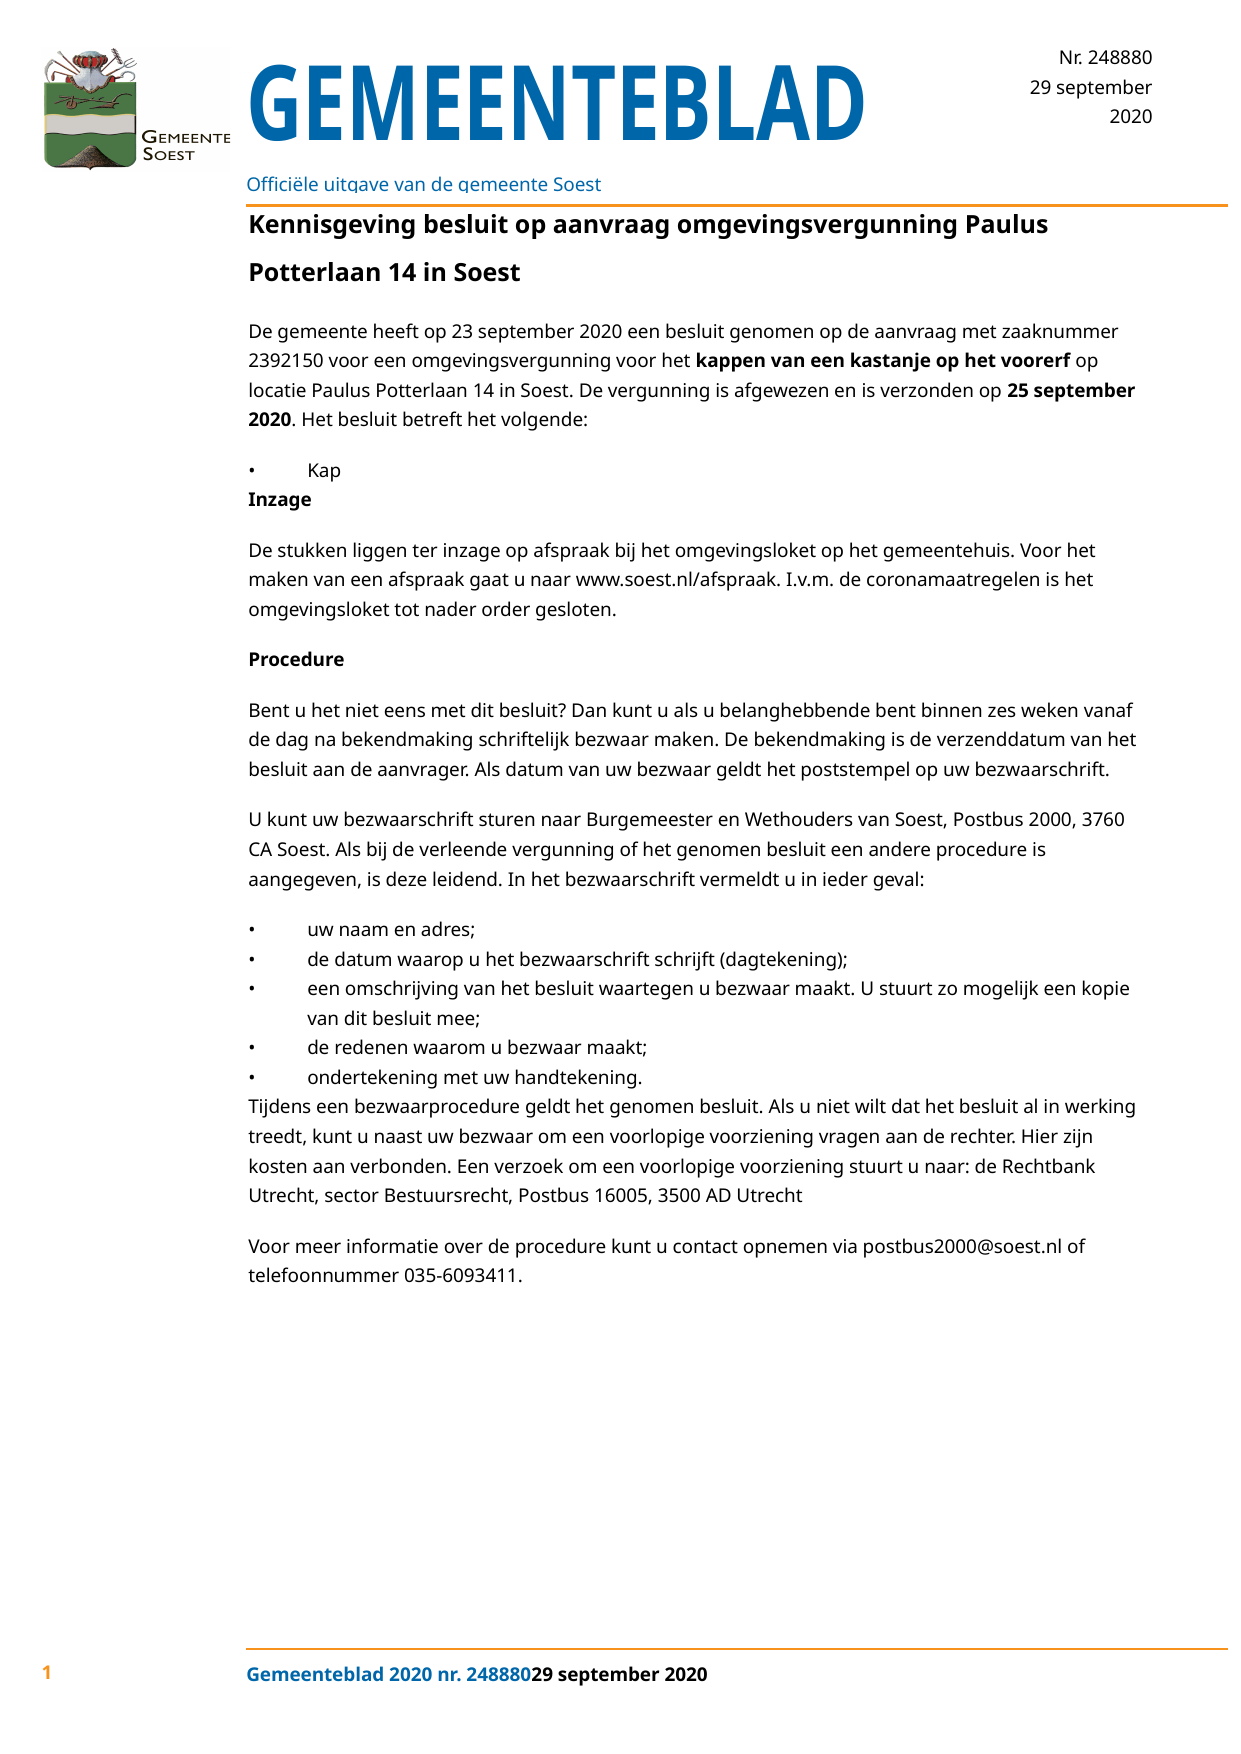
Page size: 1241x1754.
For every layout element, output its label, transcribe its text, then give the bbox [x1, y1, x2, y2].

text Bent u het niet eens met dit besluit? Dan kunt u als u belanghebbende bent binnen zes weken vanaf de dag na bekendmaking schriftelijk bezwaar maken. De bekendmaking is de verzenddatum van het besluit aan de aanvrager. Als datum van uw bezwaar geldt het poststempel op uw bezwaarschrift. [248, 697, 1152, 782]
text De gemeente heeft op 23 september 2020 een besluit genomen op de aanvraag met zaaknummer 2392150 voor een omgevingsvergunning voor het kappen van een kastanje op het voorerf op locatie Paulus Potterlaan 14 in Soest. De vergunning is afgewezen en is verzonden op 25 september 2020. Het besluit betreft het volgende: [248, 318, 1152, 432]
list Kap [248, 457, 1152, 483]
list een omschrijving van het besluit waartegen u bezwaar maakt. U stuurt zo mogelijk een kopie van dit besluit mee; [248, 975, 1152, 1031]
text Tijdens een bezwaarprocedure geldt het genomen besluit. Als u niet wilt dat het besluit al in werking treedt, kunt u naast uw bezwaar om een voorlopige voorziening vragen aan de rechter. Hier zijn kosten aan verbonden. Een verzoek om een voorlopige voorziening stuurt u naar: de Rechtbank Utrecht, sector Bestuursrecht, Postbus 16005, 3500 AD Utrecht [248, 1094, 1152, 1208]
text Voor meer informatie over de procedure kunt u contact opnemen via postbus2000@soest.nl of telefoonnummer 035-6093411. [248, 1233, 1152, 1288]
list de redenen waarom u bezwaar maakt; [248, 1034, 1152, 1060]
text Inzage [248, 487, 1152, 512]
picture [41, 47, 231, 172]
text De stukken liggen ter inzage op afspraak bij het omgevingsloket op het gemeentehuis. Voor het maken van een afspraak gaat u naar www.soest.nl/afspraak. I.v.m. de coronamaatregelen is het omgevingsloket tot nader order gesloten. [248, 537, 1152, 622]
text Procedure [248, 647, 1152, 672]
text U kunt uw bezwaarschrift sturen naar Burgemeester en Wethouders van Soest, Postbus 2000, 3760 CA Soest. Als bij de verleende vergunning of het genomen besluit een andere procedure is aangegeven, is deze leidend. In het bezwaarschrift vermeldt u in ieder geval: [248, 807, 1152, 892]
list de datum waarop u het bezwaarschrift schrijft (dagtekening); [248, 946, 1152, 972]
text Kennisgeving besluit op aanvraag omgevingsvergunning Paulus Potterlaan 14 in Soest [248, 207, 1152, 288]
list ondertekening met uw handtekening. [248, 1064, 1152, 1090]
list uw naam en adres; [248, 916, 1152, 942]
